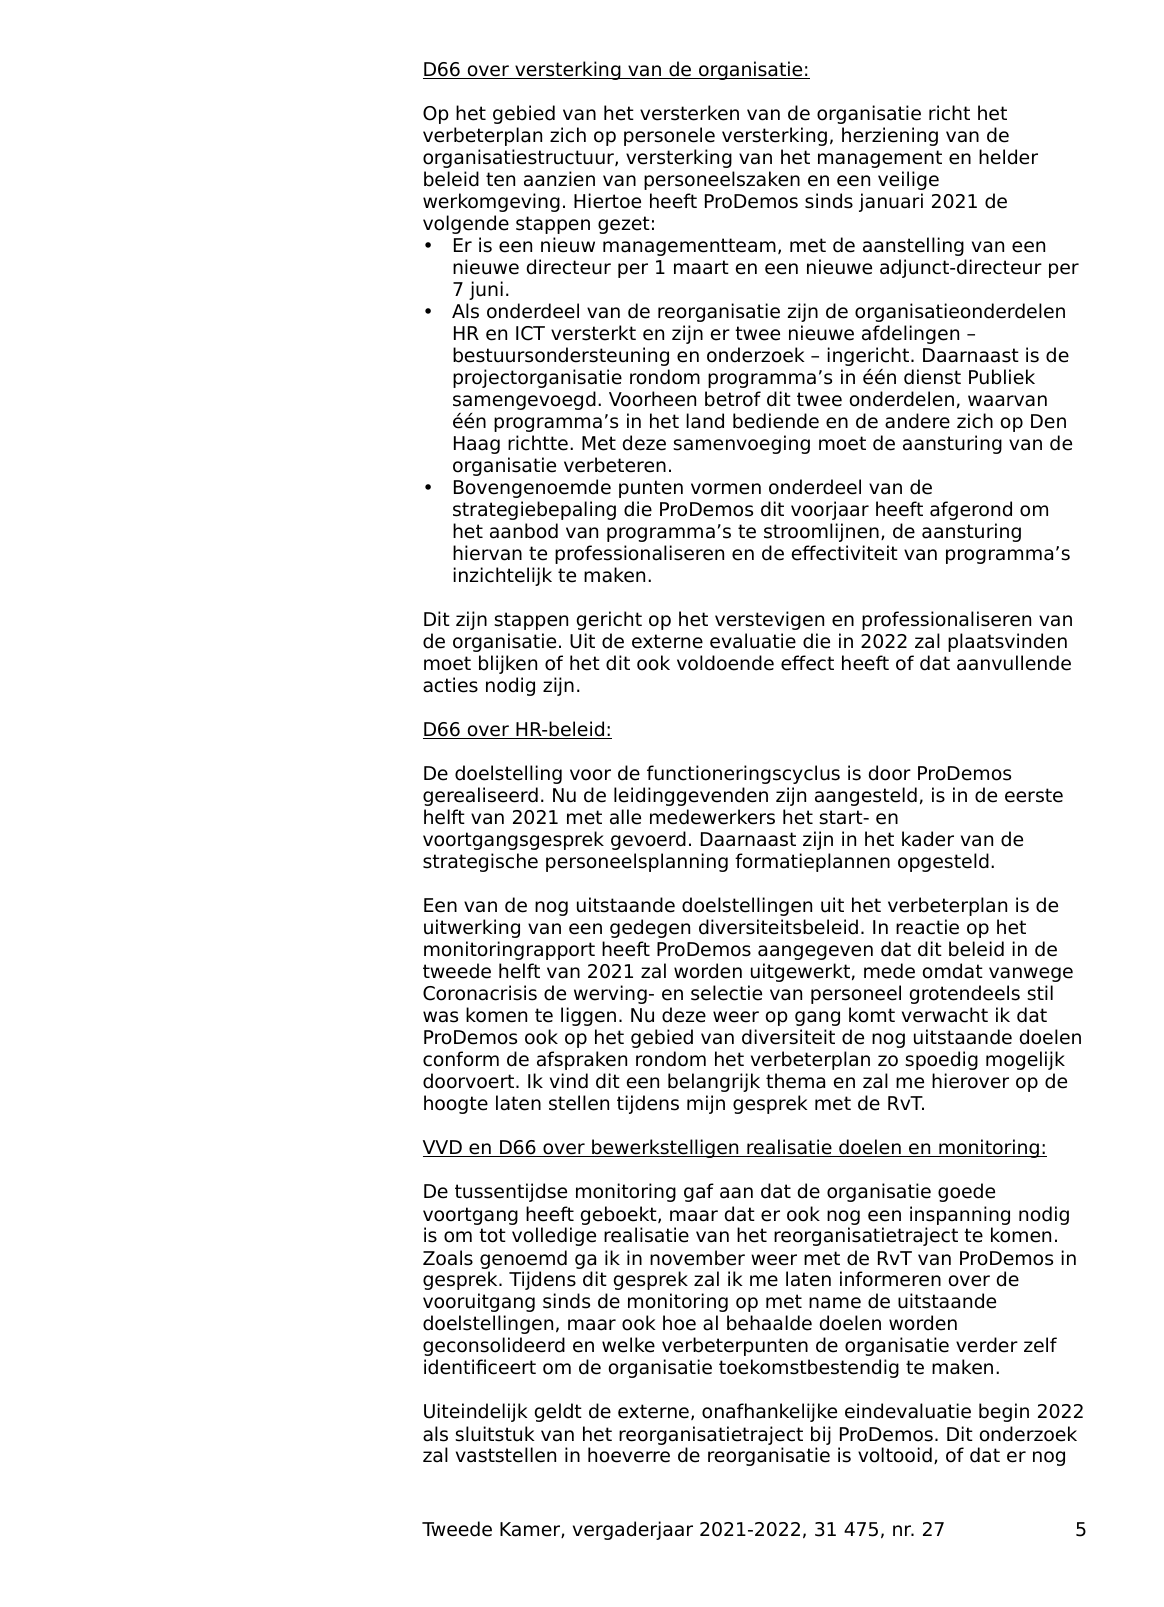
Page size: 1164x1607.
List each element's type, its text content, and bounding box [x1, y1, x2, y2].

text De doelstelling voor de functioneringscyclus is door ProDemos gerealiseerd. Nu de leidinggevenden zijn aangesteld, is in de eerste helft van 2021 met alle medewerkers het start- en voortgangsgesprek gevoerd. Daarnaast zijn in het kader van de strategische personeelsplanning formatieplannen opgesteld. [422, 763, 1087, 873]
text Dit zijn stappen gericht op het verstevigen en professionaliseren van de organisatie. Uit de externe evaluatie die in 2022 zal plaatsvinden moet blijken of het dit ook voldoende effect heeft of dat aanvullende acties nodig zijn. [422, 609, 1087, 697]
text • Er is een nieuw managementteam, met de aanstelling van een nieuwe directeur per 1 maart en een nieuwe adjunct-directeur per 7 juni. [422, 235, 1087, 301]
text Uiteindelijk geldt de externe, onafhankelijke eindevaluatie begin 2022 als sluitstuk van het reorganisatietraject bij ProDemos. Dit onderzoek zal vaststellen in hoeverre de reorganisatie is voltooid, of dat er nog [422, 1401, 1087, 1467]
subtitle D66 over versterking van de organisatie: [422, 59, 1087, 81]
text • Als onderdeel van de reorganisatie zijn de organisatieonderdelen HR en ICT versterkt en zijn er twee nieuwe afdelingen – bestuursondersteuning en onderzoek – ingericht. Daarnaast is de projectorganisatie rondom programma’s in één dienst Publiek samengevoegd. Voorheen betrof dit twee onderdelen, waarvan één programma’s in het land bediende en de andere zich op Den Haag richtte. Met deze samenvoeging moet de aansturing van de organisatie verbeteren. [422, 301, 1087, 477]
text De tussentijdse monitoring gaf aan dat de organisatie goede voortgang heeft geboekt, maar dat er ook nog een inspanning nodig is om tot volledige realisatie van het reorganisatietraject te komen. Zoals genoemd ga ik in november weer met de RvT van ProDemos in gesprek. Tijdens dit gesprek zal ik me laten informeren over de vooruitgang sinds de monitoring op met name de uitstaande doelstellingen, maar ook hoe al behaalde doelen worden geconsolideerd en welke verbeterpunten de organisatie verder zelf identificeert om de organisatie toekomstbestendig te maken. [422, 1181, 1087, 1379]
subtitle VVD en D66 over bewerkstelligen realisatie doelen en monitoring: [422, 1137, 1087, 1159]
subtitle D66 over HR-beleid: [422, 719, 1087, 741]
text • Bovengenoemde punten vormen onderdeel van de strategiebepaling die ProDemos dit voorjaar heeft afgerond om het aanbod van programma’s te stroomlijnen, de aansturing hiervan te professionaliseren en de effectiviteit van programma’s inzichtelijk te maken. [422, 477, 1087, 587]
text Op het gebied van het versterken van de organisatie richt het verbeterplan zich op personele versterking, herziening van de organisatiestructuur, versterking van het management en helder beleid ten aanzien van personeelszaken en een veilige werkomgeving. Hiertoe heeft ProDemos sinds januari 2021 de volgende stappen gezet: [422, 103, 1087, 235]
text Een van de nog uitstaande doelstellingen uit het verbeterplan is de uitwerking van een gedegen diversiteitsbeleid. In reactie op het monitoringrapport heeft ProDemos aangegeven dat dit beleid in de tweede helft van 2021 zal worden uitgewerkt, mede omdat vanwege Coronacrisis de werving- en selectie van personeel grotendeels stil was komen te liggen. Nu deze weer op gang komt verwacht ik dat ProDemos ook op het gebied van diversiteit de nog uitstaande doelen conform de afspraken rondom het verbeterplan zo spoedig mogelijk doorvoert. Ik vind dit een belangrijk thema en zal me hierover op de hoogte laten stellen tijdens mijn gesprek met de RvT. [422, 895, 1087, 1115]
